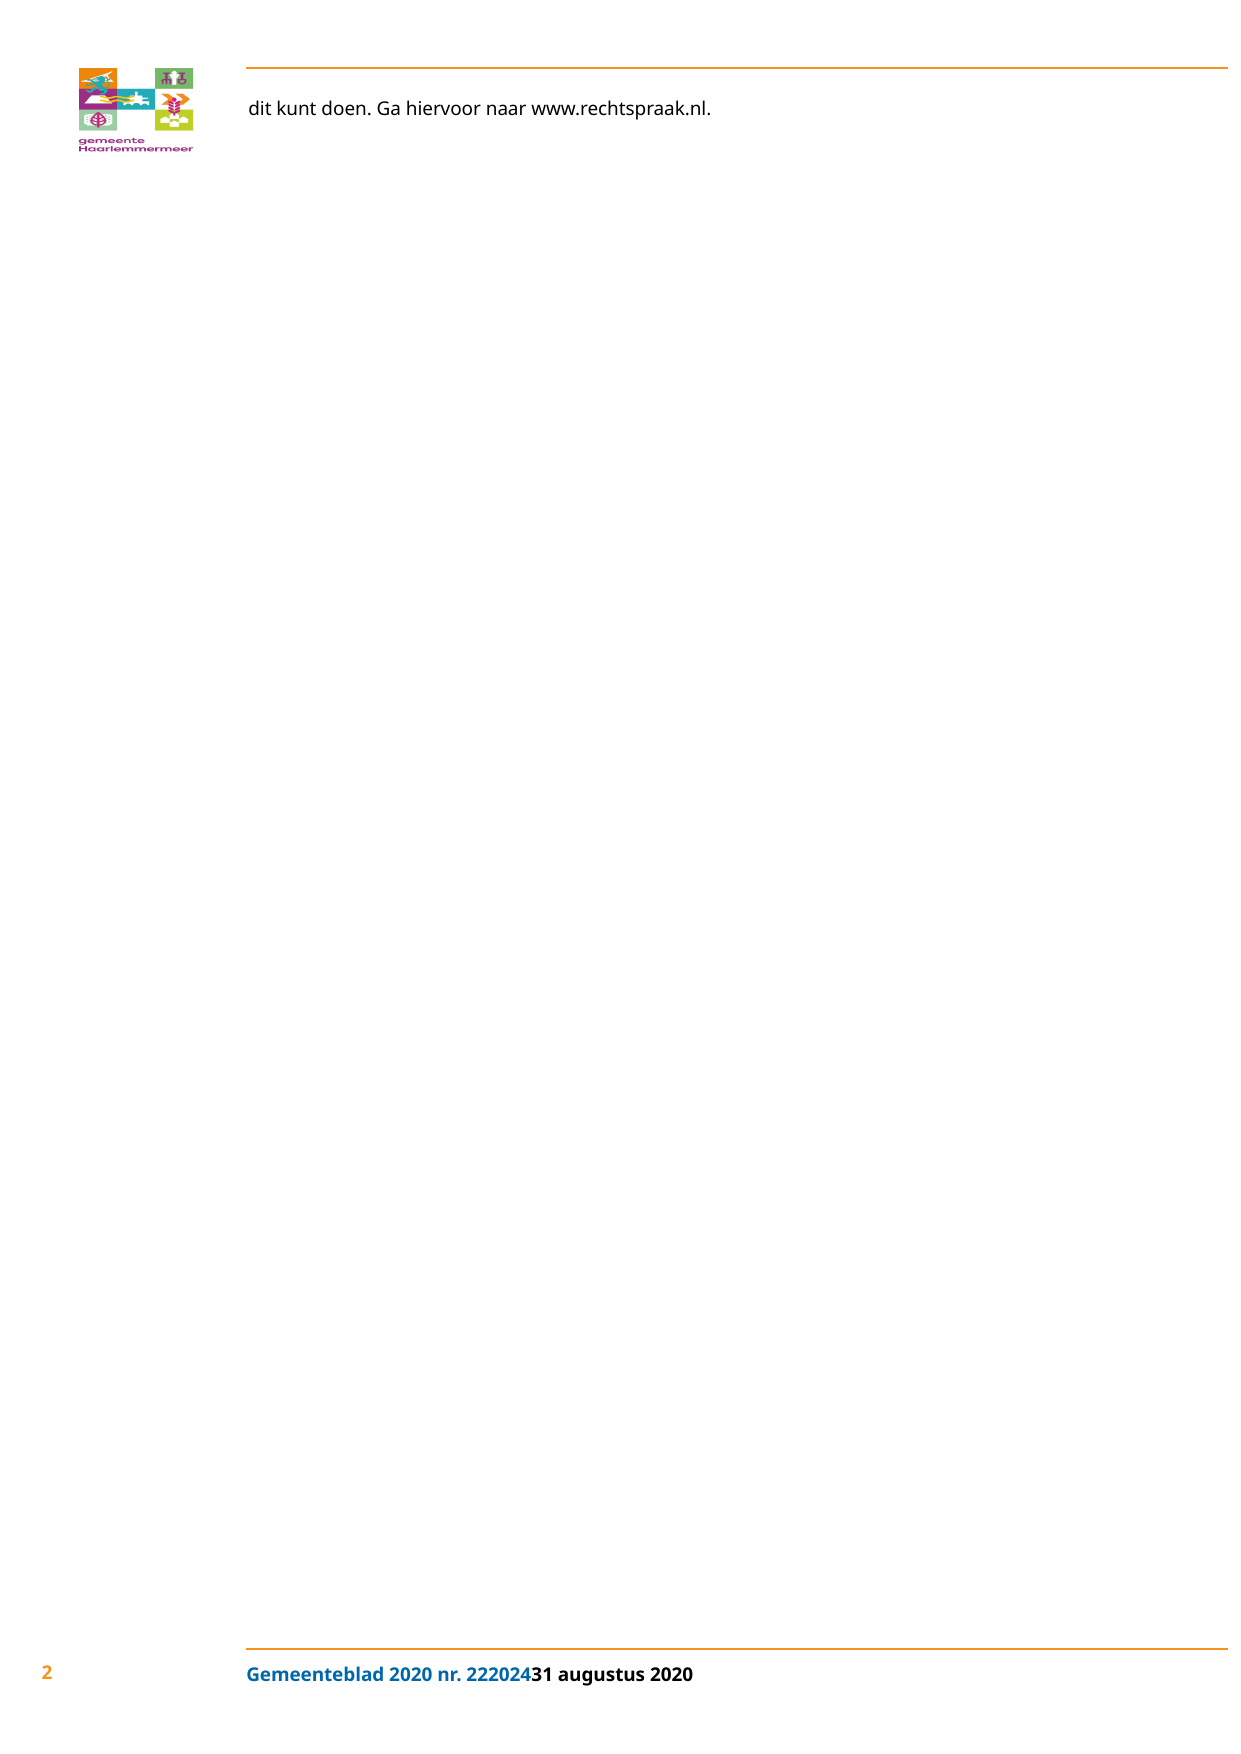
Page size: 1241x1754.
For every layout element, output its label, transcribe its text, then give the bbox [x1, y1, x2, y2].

picture [41, 47, 231, 172]
text dit kunt doen. Ga hiervoor naar www.rechtspraak.nl. [248, 95, 1152, 121]
